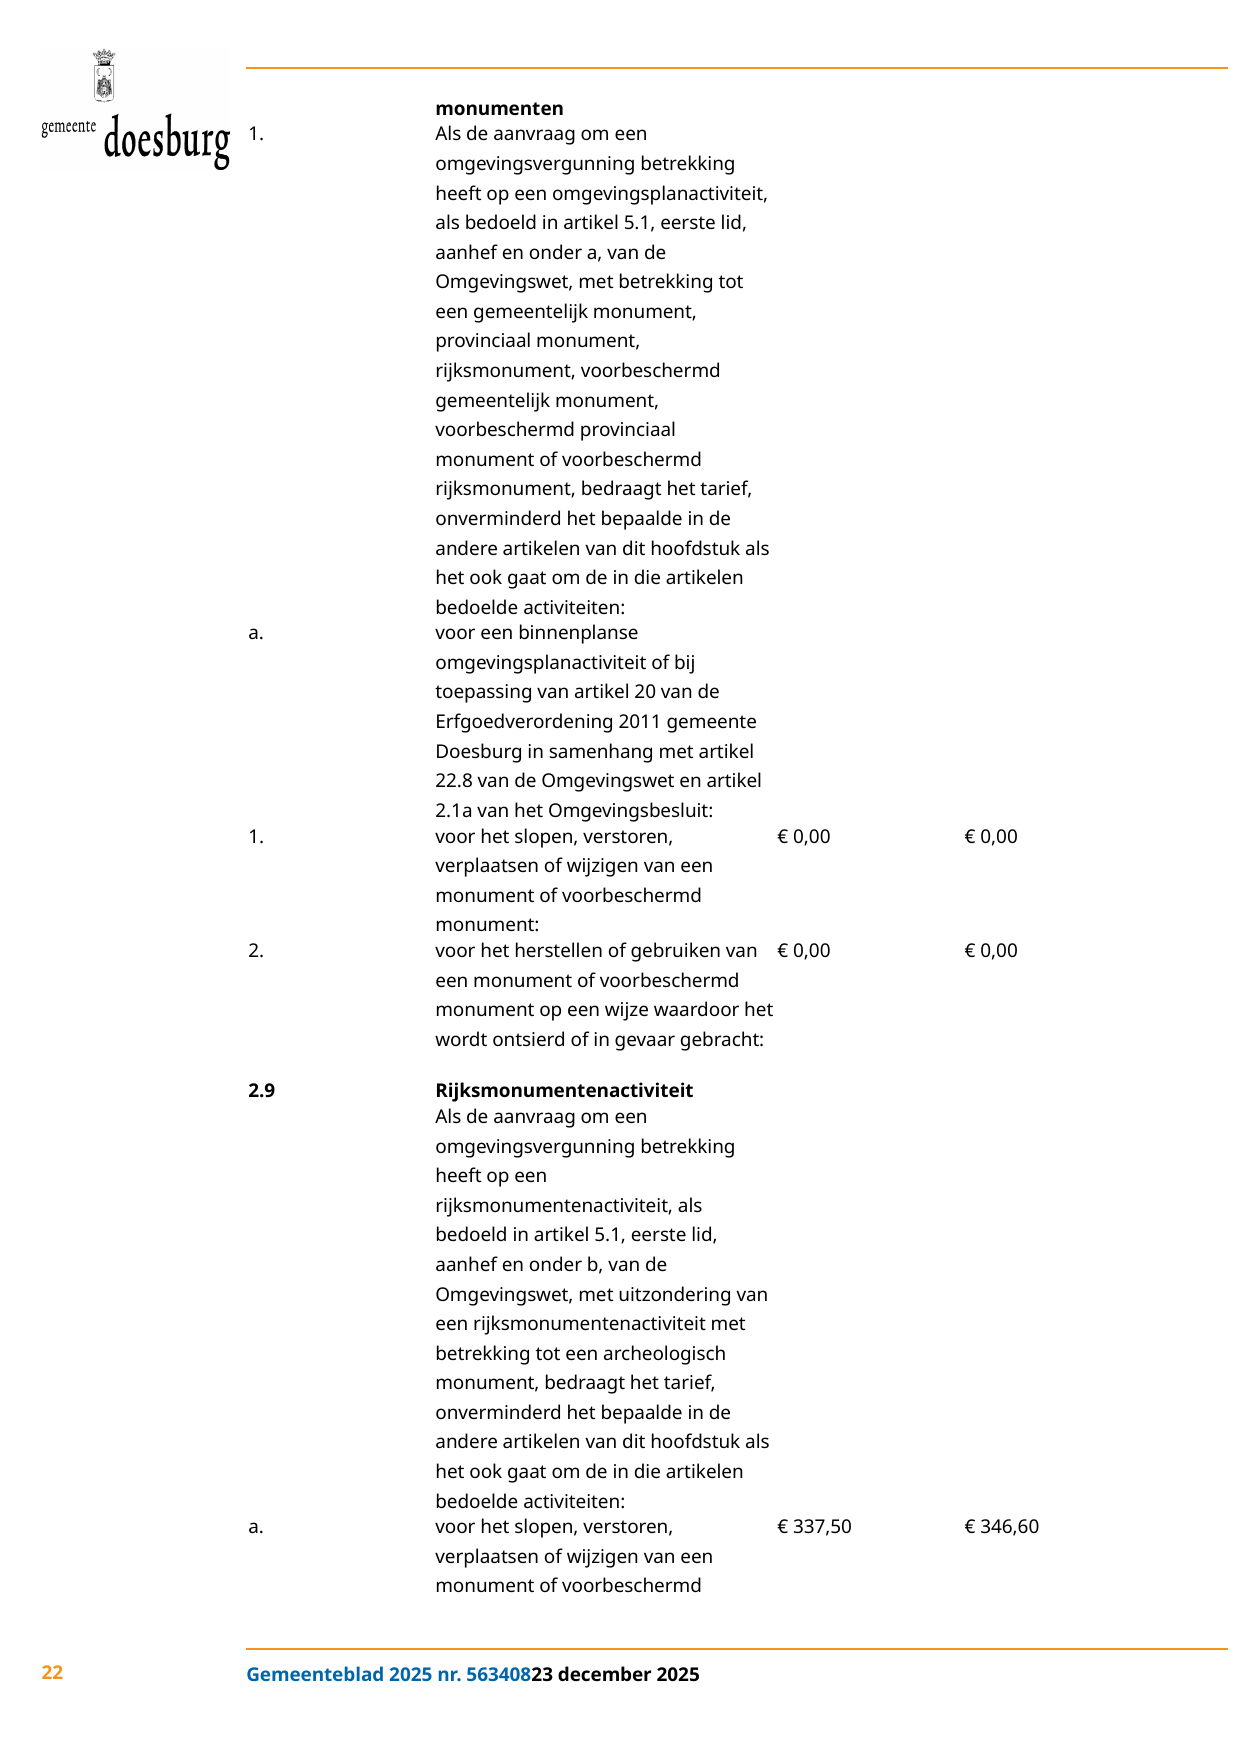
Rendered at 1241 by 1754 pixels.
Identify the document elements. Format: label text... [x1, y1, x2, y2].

table_cell [964, 121, 1152, 619]
table_cell [777, 620, 964, 823]
table_cell € 337,50 [777, 1514, 964, 1598]
table_cell [248, 1052, 435, 1077]
table_cell € 0,00 [777, 937, 964, 1052]
table_cell [435, 1052, 777, 1077]
table_cell [777, 1103, 964, 1513]
table_cell [964, 1103, 1152, 1513]
table_cell a. [248, 1514, 435, 1598]
table_cell [964, 1052, 1152, 1077]
table_cell a. [248, 620, 435, 823]
table_cell monumenten [435, 95, 777, 121]
table_cell [248, 95, 435, 121]
table_cell € 0,00 [777, 823, 964, 937]
table_cell Rijksmonumentenactiviteit [435, 1078, 777, 1103]
table_cell [964, 620, 1152, 823]
table_cell [964, 1078, 1152, 1103]
table_cell [248, 1103, 435, 1513]
table_cell 1. [248, 121, 435, 619]
table_cell Als de aanvraag om een omgevingsvergunning betrekking heeft op een omgevingsplanactiviteit, als bedoeld in artikel 5.1, eerste lid, aanhef en onder a, van de Omgevingswet, met betrekking tot een gemeentelijk monument, provinciaal monument, rijksmonument, voorbeschermd gemeentelijk monument, voorbeschermd provinciaal monument of voorbeschermd rijksmonument, bedraagt het tarief, onverminderd het bepaalde in de andere artikelen van dit hoofdstuk als het ook gaat om de in die artikelen bedoelde activiteiten: [435, 121, 777, 619]
table_cell 2.9 [248, 1078, 435, 1103]
table_cell [777, 1078, 964, 1103]
picture [41, 47, 231, 172]
table_cell voor het slopen, verstoren, verplaatsen of wijzigen van een monument of voorbeschermd monument: [435, 823, 777, 937]
table_cell voor het slopen, verstoren, verplaatsen of wijzigen van een monument of voorbeschermd [435, 1514, 777, 1598]
table_cell voor een binnenplanse omgevingsplanactiviteit of bij toepassing van artikel 20 van de Erfgoedverordening 2011 gemeente Doesburg in samenhang met artikel 22.8 van de Omgevingswet en artikel 2.1a van het Omgevingsbesluit: [435, 620, 777, 823]
table_cell [777, 95, 964, 121]
table_cell € 0,00 [964, 937, 1152, 1052]
table_cell [964, 95, 1152, 121]
table_cell voor het herstellen of gebruiken van een monument of voorbeschermd monument op een wijze waardoor het wordt ontsierd of in gevaar gebracht: [435, 937, 777, 1052]
table_cell [777, 121, 964, 619]
table_cell 2. [248, 937, 435, 1052]
table_cell [777, 1052, 964, 1077]
table_cell € 0,00 [964, 823, 1152, 937]
table_cell 1. [248, 823, 435, 937]
table_cell Als de aanvraag om een omgevingsvergunning betrekking heeft op een rijksmonumentenactiviteit, als bedoeld in artikel 5.1, eerste lid, aanhef en onder b, van de Omgevingswet, met uitzondering van een rijksmonumentenactiviteit met betrekking tot een archeologisch monument, bedraagt het tarief, onverminderd het bepaalde in de andere artikelen van dit hoofdstuk als het ook gaat om de in die artikelen bedoelde activiteiten: [435, 1103, 777, 1513]
table_cell € 346,60 [964, 1514, 1152, 1598]
